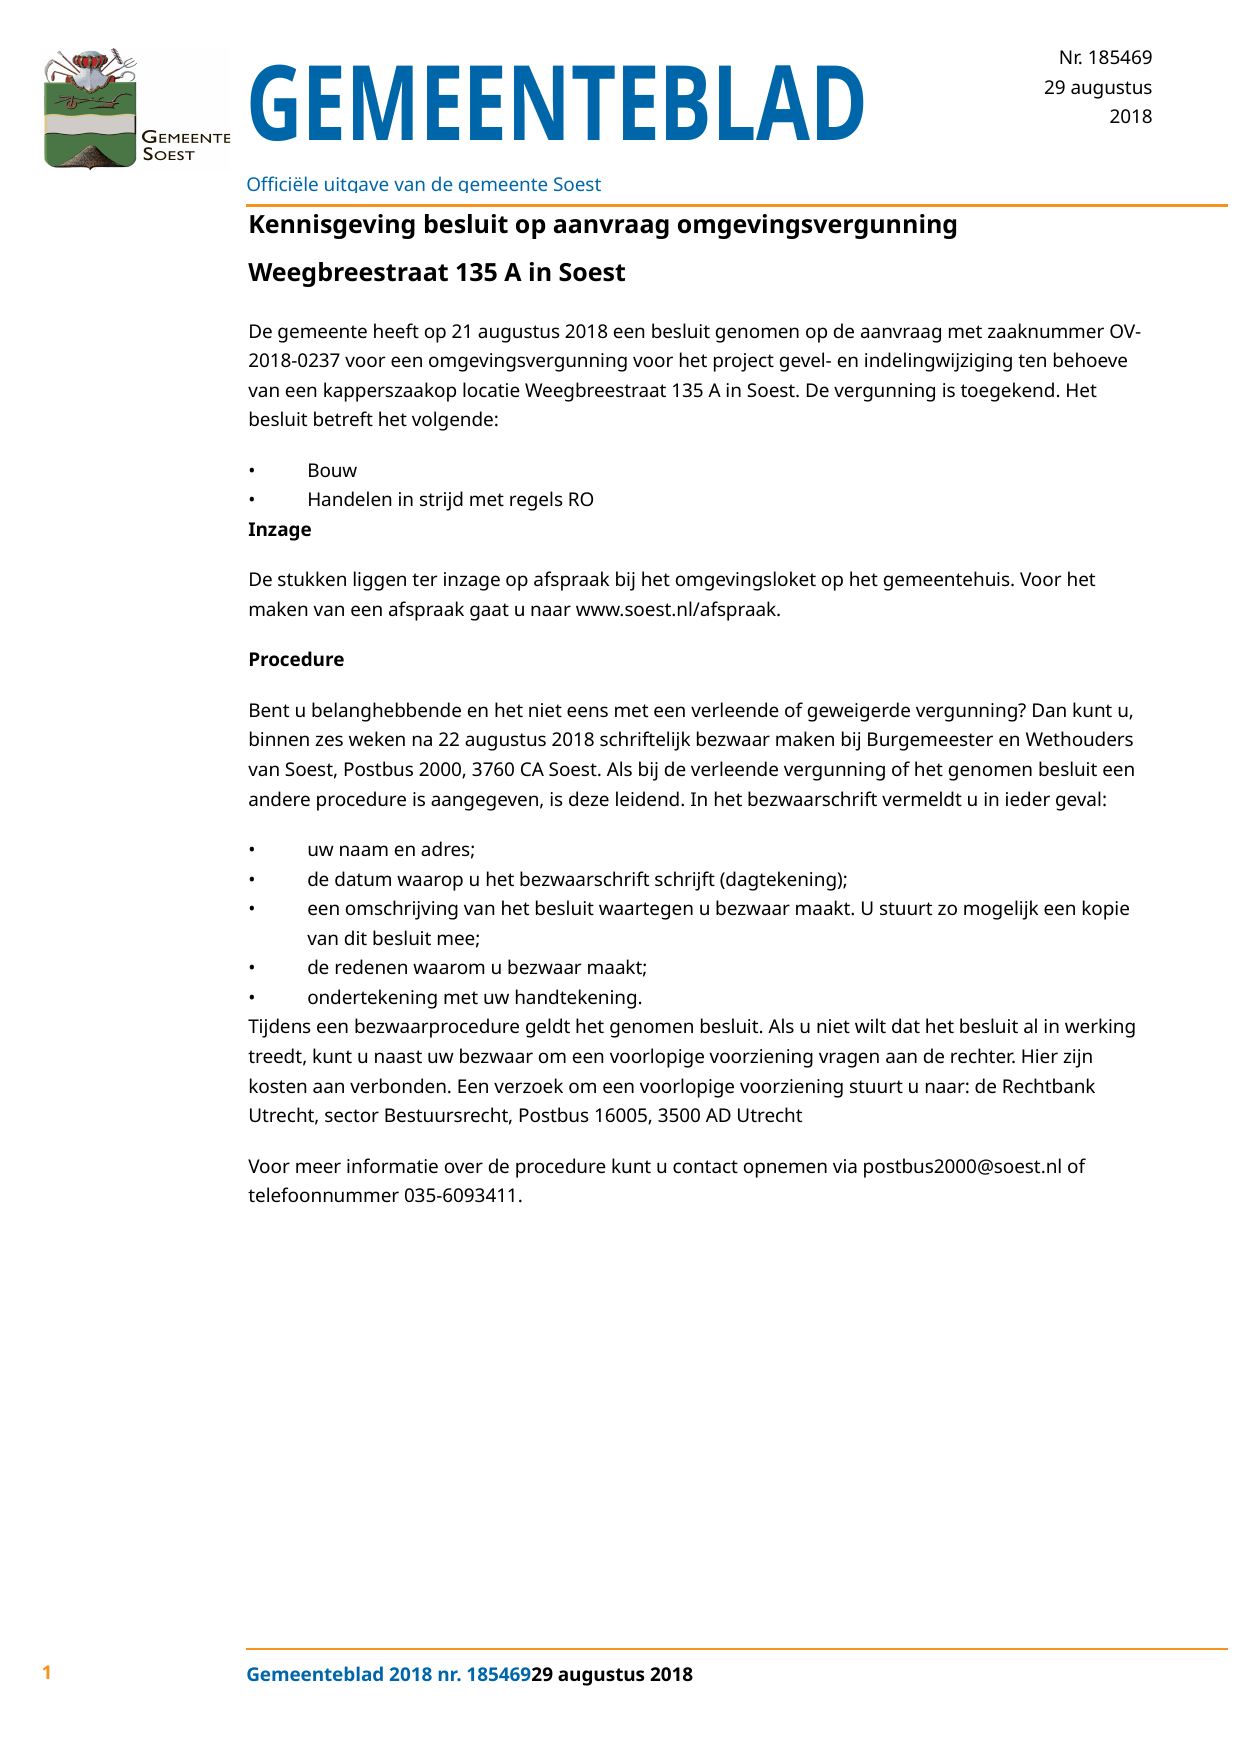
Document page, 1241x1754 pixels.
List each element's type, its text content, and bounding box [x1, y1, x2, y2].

list Bouw [248, 457, 1152, 483]
text Kennisgeving besluit op aanvraag omgevingsvergunning Weegbreestraat 135 A in Soest [248, 207, 1152, 288]
list ondertekening met uw handtekening. [248, 984, 1152, 1010]
list de datum waarop u het bezwaarschrift schrijft (dagtekening); [248, 866, 1152, 892]
text De gemeente heeft op 21 augustus 2018 een besluit genomen op de aanvraag met zaaknummer OV-2018-0237 voor een omgevingsvergunning voor het project gevel- en indelingwijziging ten behoeve van een kapperszaakop locatie Weegbreestraat 135 A in Soest. De vergunning is toegekend. Het besluit betreft het volgende: [248, 318, 1152, 432]
picture [41, 47, 231, 172]
list Handelen in strijd met regels RO [248, 487, 1152, 512]
text Bent u belanghebbende en het niet eens met een verleende of geweigerde vergunning? Dan kunt u, binnen zes weken na 22 augustus 2018 schriftelijk bezwaar maken bij Burgemeester en Wethouders van Soest, Postbus 2000, 3760 CA Soest. Als bij de verleende vergunning of het genomen besluit een andere procedure is aangegeven, is deze leidend. In het bezwaarschrift vermeldt u in ieder geval: [248, 697, 1152, 812]
text Tijdens een bezwaarprocedure geldt het genomen besluit. Als u niet wilt dat het besluit al in werking treedt, kunt u naast uw bezwaar om een voorlopige voorziening vragen aan de rechter. Hier zijn kosten aan verbonden. Een verzoek om een voorlopige voorziening stuurt u naar: de Rechtbank Utrecht, sector Bestuursrecht, Postbus 16005, 3500 AD Utrecht [248, 1014, 1152, 1128]
list de redenen waarom u bezwaar maakt; [248, 954, 1152, 980]
list een omschrijving van het besluit waartegen u bezwaar maakt. U stuurt zo mogelijk een kopie van dit besluit mee; [248, 895, 1152, 951]
list uw naam en adres; [248, 836, 1152, 862]
text Voor meer informatie over de procedure kunt u contact opnemen via postbus2000@soest.nl of telefoonnummer 035-6093411. [248, 1153, 1152, 1208]
text Inzage [248, 516, 1152, 542]
text Procedure [248, 647, 1152, 672]
text De stukken liggen ter inzage op afspraak bij het omgevingsloket op het gemeentehuis. Voor het maken van een afspraak gaat u naar www.soest.nl/afspraak. [248, 567, 1152, 622]
